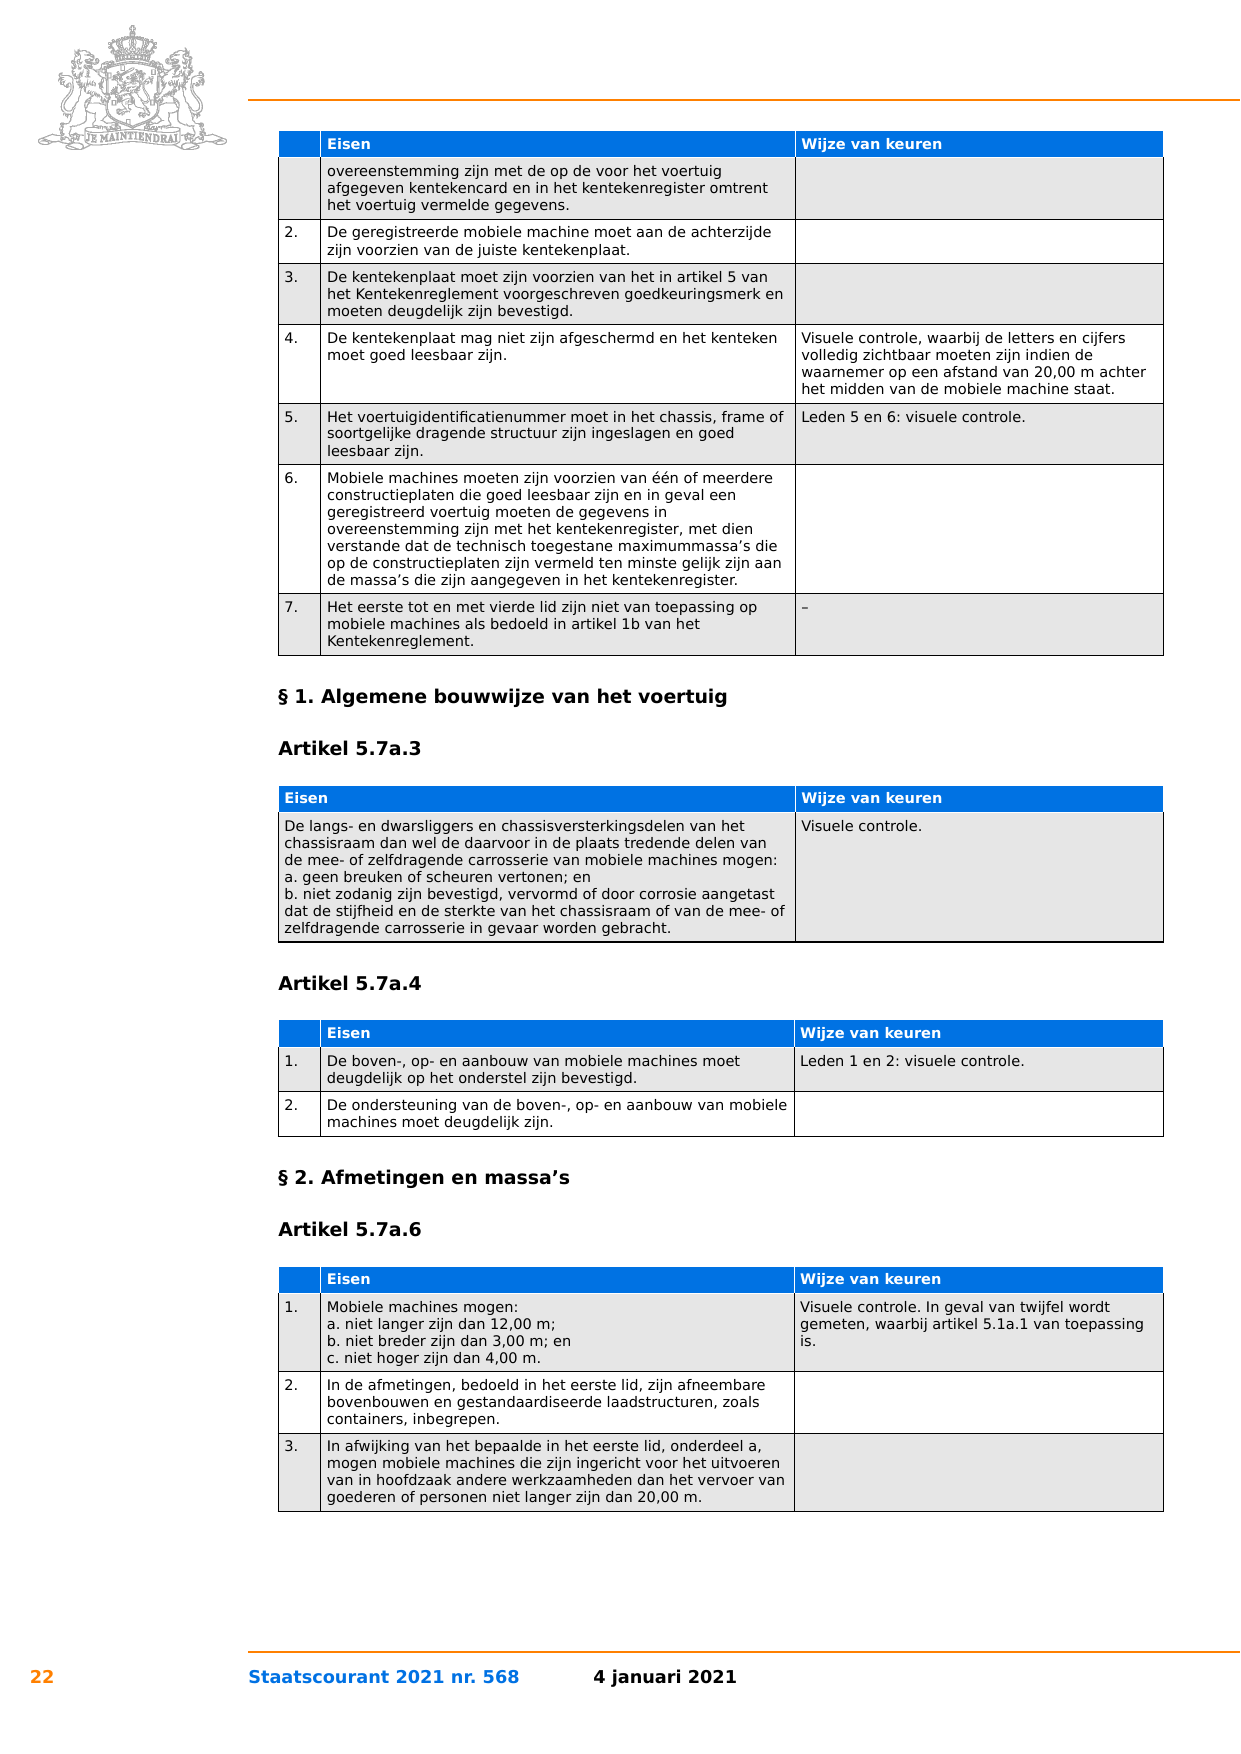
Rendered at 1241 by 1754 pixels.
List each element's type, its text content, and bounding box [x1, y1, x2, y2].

table_cell Visuele controle. In geval van twijfel wordt gemeten, waarbij artikel 5.1a.1 van toepassing is. [795, 1294, 1163, 1371]
table_cell – [796, 594, 1163, 655]
table_cell 4. [279, 325, 320, 403]
table_header Eisen [279, 786, 795, 812]
table_cell [796, 220, 1163, 263]
table_cell [279, 158, 320, 219]
table_cell Het eerste tot en met vierde lid zijn niet van toepassing op mobiele machines als bedoeld in artikel 1b van het Kentekenreglement. [321, 594, 795, 655]
table_cell 2. [279, 1092, 320, 1136]
table_cell [796, 158, 1163, 219]
subtitle Artikel 5.7a.6 [278, 1218, 1163, 1241]
table_cell overeenstemming zijn met de op de voor het voertuig afgegeven kentekencard en in het kentekenregister omtrent het voertuig vermelde gegevens. [321, 158, 795, 219]
table_cell 1. [279, 1048, 320, 1091]
subtitle Artikel 5.7a.4 [278, 972, 1163, 994]
table_cell 3. [279, 1434, 320, 1511]
table_cell Visuele controle, waarbij de letters en cijfers volledig zichtbaar moeten zijn indien de waarnemer op een afstand van 20,00 m achter het midden van de mobiele machine staat. [796, 325, 1163, 403]
table_cell Leden 5 en 6: visuele controle. [796, 404, 1163, 464]
table_cell In afwijking van het bepaalde in het eerste lid, onderdeel a, mogen mobiele machines die zijn ingericht voor het uitvoeren van in hoofdzaak andere werkzaamheden dan het vervoer van goederen of personen niet langer zijn dan 20,00 m. [321, 1434, 794, 1511]
table_cell De langs- en dwarsliggers en chassisversterkingsdelen van het chassisraam dan wel de daarvoor in de plaats tredende delen van de mee- of zelfdragende carrosserie van mobiele machines mogen: a. geen breuken of scheuren vertonen; en b. niet zodanig zijn bevestigd, vervormd of door corrosie aangetast dat de stijfheid en de sterkte van het chassisraam of van de mee- of zelfdragende carrosserie in gevaar worden gebracht. [279, 813, 795, 941]
table_cell 2. [279, 220, 320, 263]
table_cell 6. [279, 465, 320, 593]
table_cell [795, 1372, 1163, 1433]
table_cell De boven-, op- en aanbouw van mobiele machines moet deugdelijk op het onderstel zijn bevestigd. [321, 1048, 794, 1091]
table_cell Leden 1 en 2: visuele controle. [795, 1048, 1163, 1091]
table_cell Visuele controle. [796, 813, 1163, 941]
table_cell [795, 1434, 1163, 1511]
table_cell De kentekenplaat moet zijn voorzien van het in artikel 5 van het Kentekenreglement voorgeschreven goedkeuringsmerk en moeten deugdelijk zijn bevestigd. [321, 264, 795, 324]
table_cell Het voertuigidentificatienummer moet in het chassis, frame of soortgelijke dragende structuur zijn ingeslagen en goed leesbaar zijn. [321, 404, 795, 464]
table_cell De ondersteuning van de boven-, op- en aanbouw van mobiele machines moet deugdelijk zijn. [321, 1092, 794, 1136]
table_header Eisen [321, 1020, 794, 1047]
table_cell Mobiele machines mogen: a. niet langer zijn dan 12,00 m; b. niet breder zijn dan 3,00 m; en c. niet hoger zijn dan 4,00 m. [321, 1294, 794, 1371]
subtitle § 1. Algemene bouwwijze van het voertuig [278, 686, 1163, 708]
table_header Wijze van keuren [796, 131, 1163, 157]
table_header Eisen [321, 1267, 794, 1293]
table_cell 5. [279, 404, 320, 464]
table_cell Mobiele machines moeten zijn voorzien van één of meerdere constructieplaten die goed leesbaar zijn en in geval een geregistreerd voertuig moeten de gegevens in overeenstemming zijn met het kentekenregister, met dien verstande dat de technisch toegestane maximummassa’s die op de constructieplaten zijn vermeld ten minste gelijk zijn aan de massa’s die zijn aangegeven in het kentekenregister. [321, 465, 795, 593]
table_header [279, 1020, 320, 1047]
subtitle Artikel 5.7a.3 [278, 738, 1163, 760]
table_cell 2. [279, 1372, 320, 1433]
table_cell [796, 264, 1163, 324]
table_header [279, 131, 320, 157]
table_cell In de afmetingen, bedoeld in het eerste lid, zijn afneembare bovenbouwen en gestandaardiseerde laadstructuren, zoals containers, inbegrepen. [321, 1372, 794, 1433]
picture [38, 25, 227, 150]
table_header Eisen [321, 131, 795, 157]
table_cell [796, 465, 1163, 593]
table_cell [795, 1092, 1163, 1136]
table_header Wijze van keuren [795, 1267, 1163, 1293]
table_cell 1. [279, 1294, 320, 1371]
table_header Wijze van keuren [795, 1020, 1163, 1047]
table_cell De geregistreerde mobiele machine moet aan de achterzijde zijn voorzien van de juiste kentekenplaat. [321, 220, 795, 263]
table_cell 3. [279, 264, 320, 324]
table_header [279, 1267, 320, 1293]
subtitle § 2. Afmetingen en massa’s [278, 1167, 1163, 1188]
table_cell 7. [279, 594, 320, 655]
table_header Wijze van keuren [796, 786, 1163, 812]
table_cell De kentekenplaat mag niet zijn afgeschermd en het kenteken moet goed leesbaar zijn. [321, 325, 795, 403]
